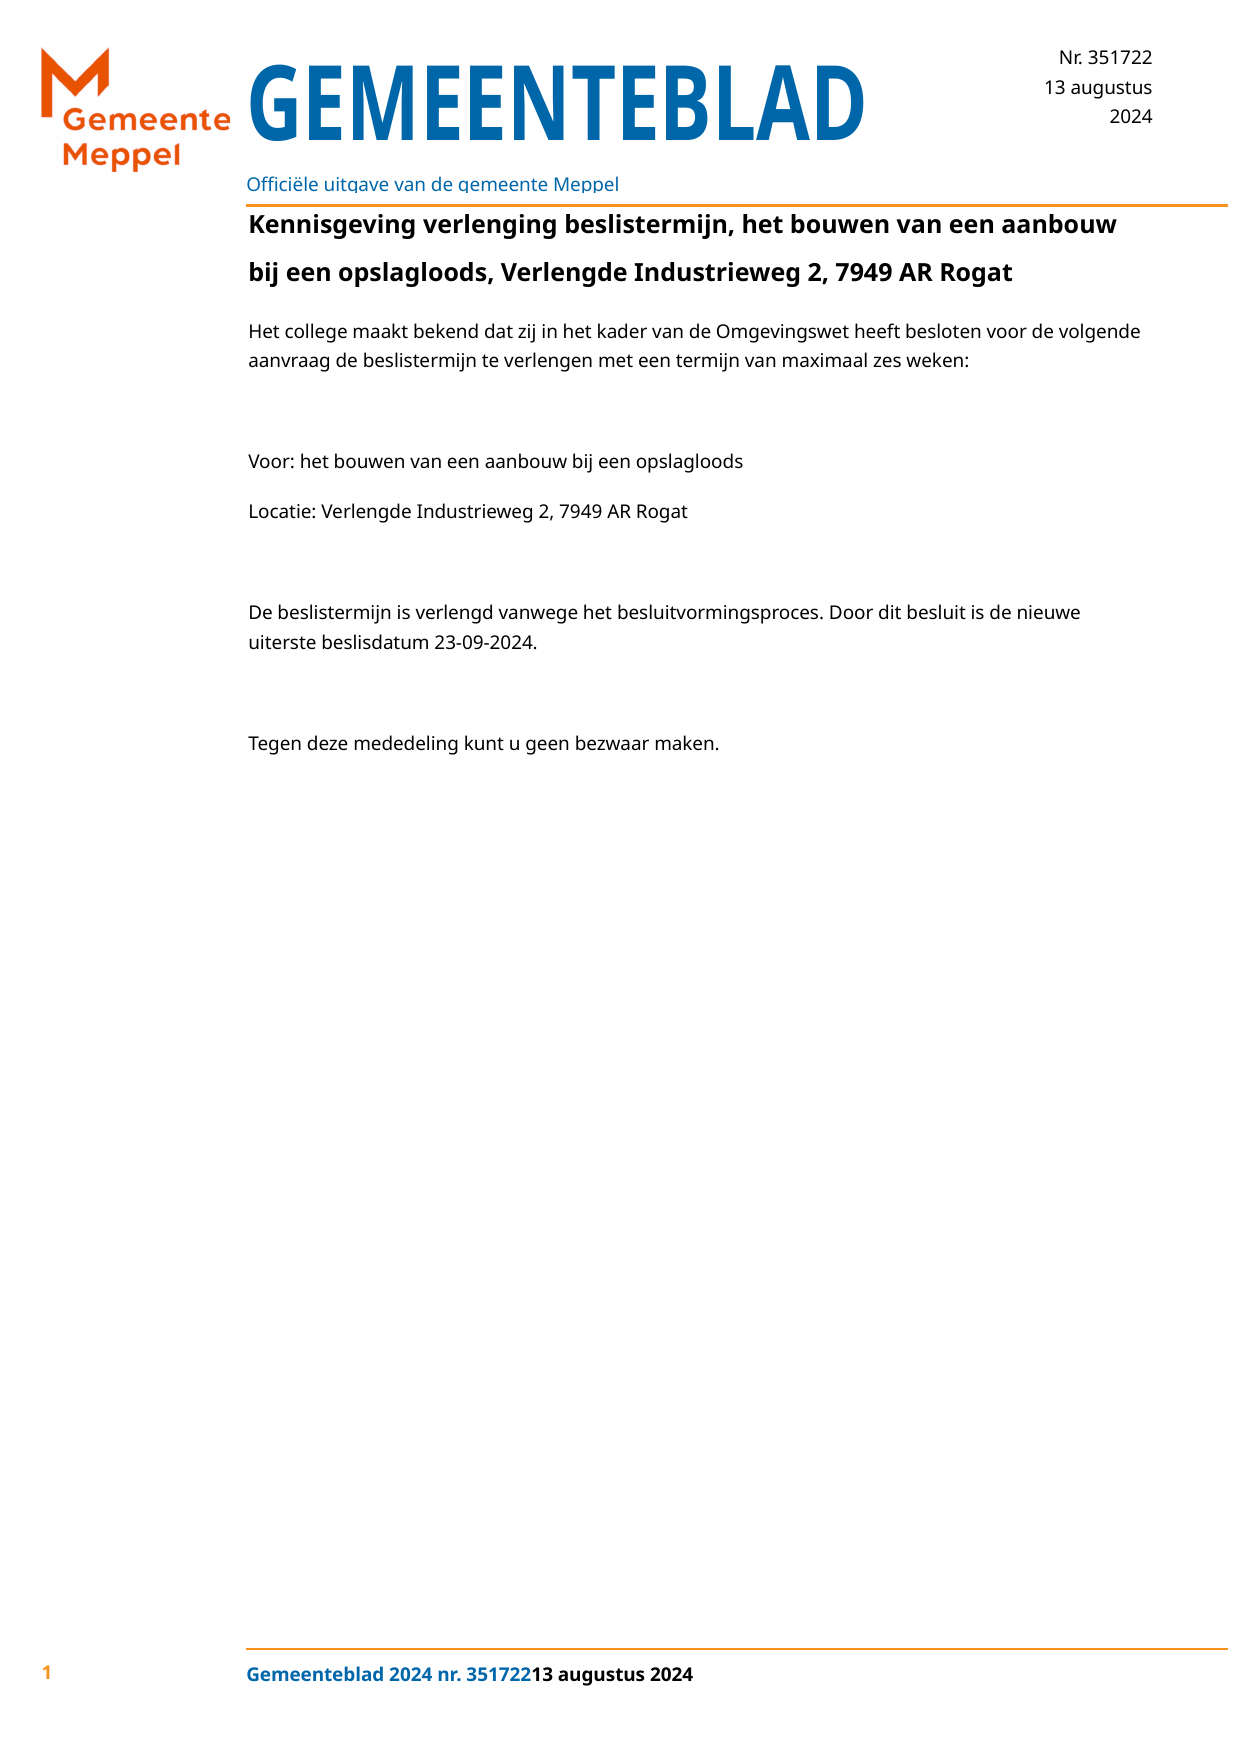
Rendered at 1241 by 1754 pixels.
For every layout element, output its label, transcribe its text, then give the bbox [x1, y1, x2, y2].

text Het college maakt bekend dat zij in het kader van de Omgevingswet heeft besloten voor de volgende aanvraag de beslistermijn te verlengen met een termijn van maximaal zes weken: [248, 318, 1152, 373]
text De beslistermijn is verlengd vanwege het besluitvormingsproces. Door dit besluit is de nieuwe uiterste beslisdatum 23-09-2024. [248, 599, 1152, 655]
text Kennisgeving verlenging beslistermijn, het bouwen van een aanbouw bij een opslagloods, Verlengde Industrieweg 2, 7949 AR Rogat [248, 207, 1152, 288]
text Tegen deze mededeling kunt u geen bezwaar maken. [248, 730, 1152, 756]
text Locatie: Verlengde Industrieweg 2, 7949 AR Rogat [248, 499, 1152, 524]
text Voor: het bouwen van een aanbouw bij een opslagloods [248, 448, 1152, 474]
picture [41, 47, 231, 172]
